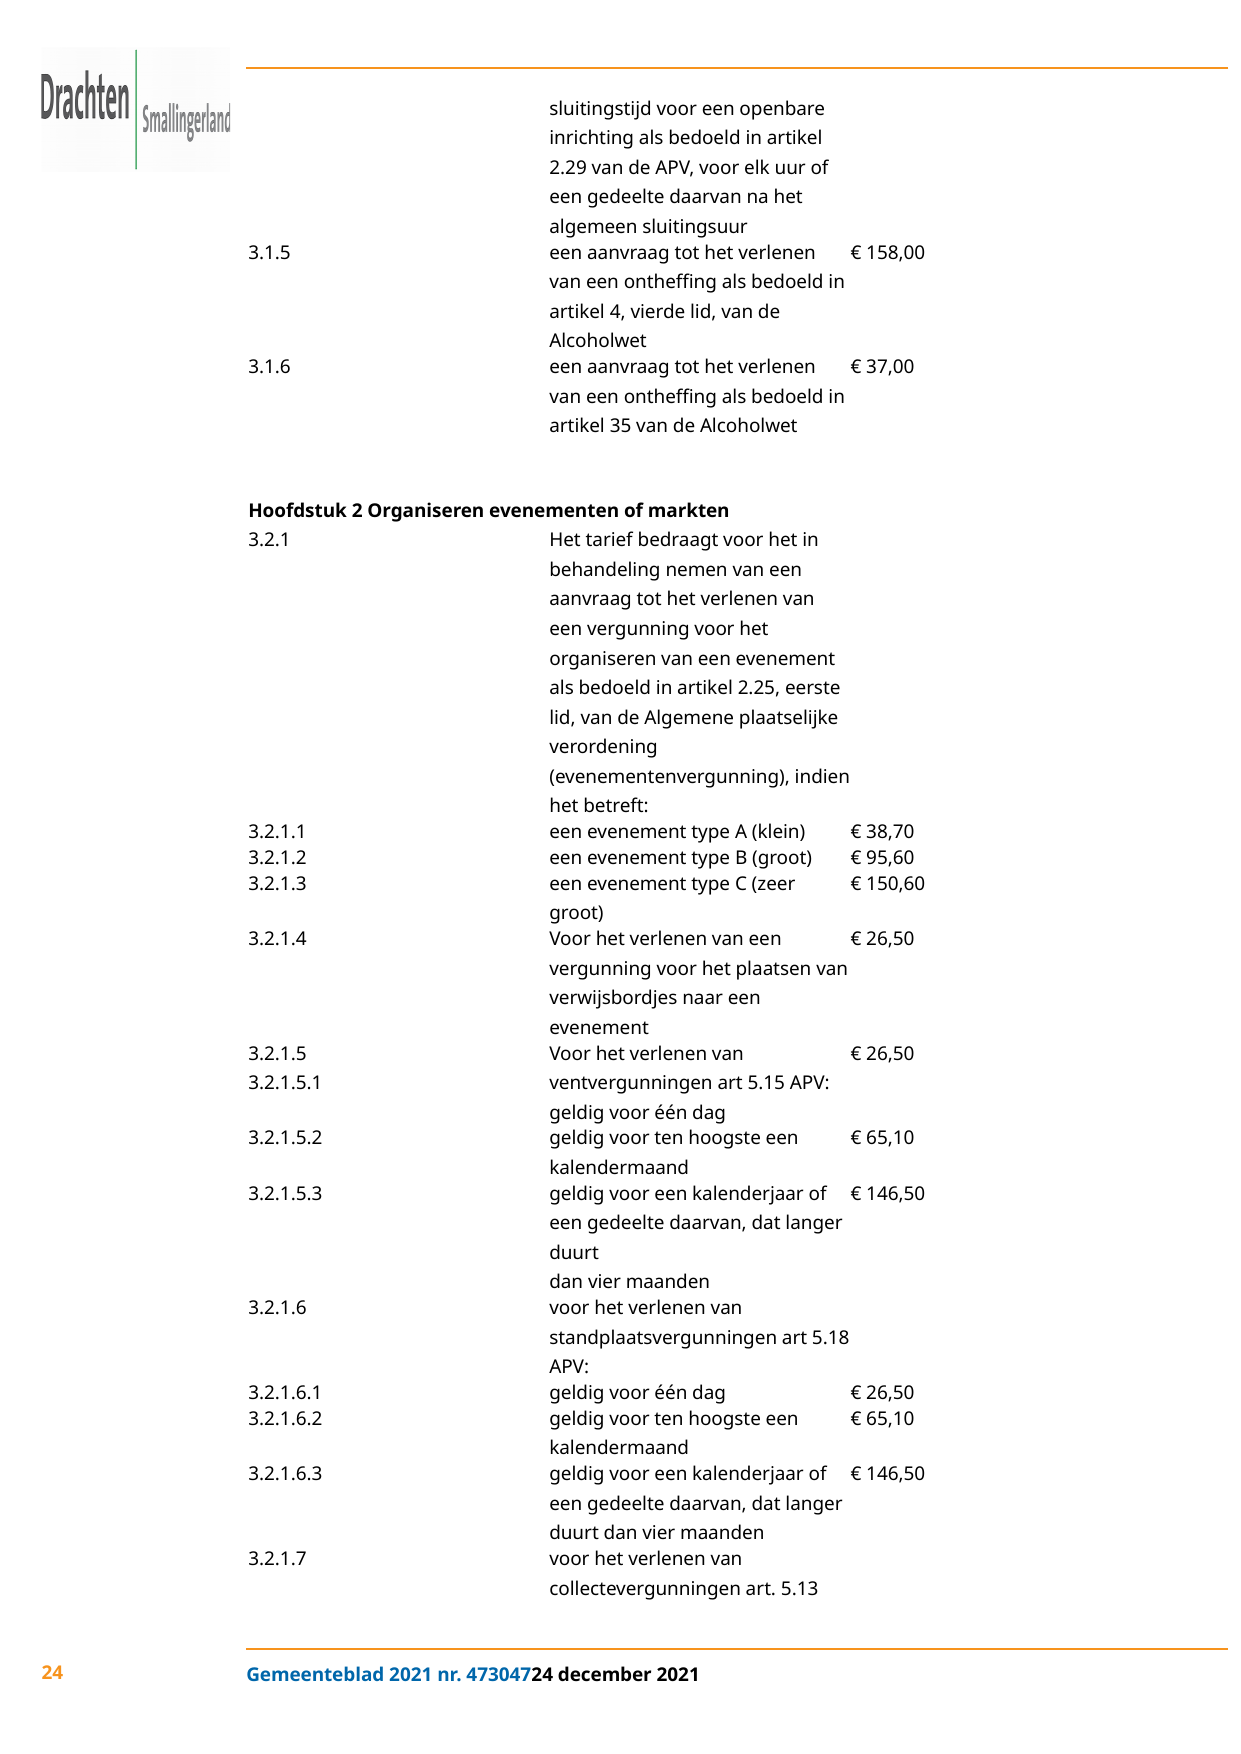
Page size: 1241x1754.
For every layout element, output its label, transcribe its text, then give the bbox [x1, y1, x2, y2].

table_cell 3.2.1.6.2 [248, 1405, 549, 1460]
table_cell € 65,10 [850, 1125, 1152, 1180]
table_cell Voor het verlenen van ventvergunningen art 5.15 APV: geldig voor één dag [549, 1040, 850, 1124]
table_cell sluitingstijd voor een openbare inrichting als bedoeld in artikel 2.29 van de APV, voor elk uur of een gedeelte daarvan na het algemeen sluitingsuur [549, 95, 850, 239]
table_cell € 37,00 [850, 353, 1152, 438]
table_cell 3.2.1.6.1 [248, 1379, 549, 1405]
table_cell 3.2.1.3 [248, 870, 549, 925]
table_cell voor het verlenen van standplaatsvergunningen art 5.18 APV: [549, 1294, 850, 1379]
picture [41, 47, 231, 172]
table_cell [850, 1545, 1152, 1601]
table_cell een aanvraag tot het verlenen van een ontheffing als bedoeld in artikel 35 van de Alcoholwet [549, 353, 850, 438]
table_cell voor het verlenen van collectevergunningen art. 5.13 [549, 1545, 850, 1601]
table_cell [850, 438, 1152, 464]
table_cell 3.2.1.6 [248, 1294, 549, 1379]
table_cell € 38,70 [850, 819, 1152, 844]
table_cell 3.2.1.7 [248, 1545, 549, 1601]
text Hoofdstuk 2 Organiseren evenementen of markten [248, 497, 1152, 522]
table_cell een evenement type B (groot) [549, 844, 850, 870]
table_cell [850, 1294, 1152, 1379]
table_cell 3.2.1.5.2 [248, 1125, 549, 1180]
table_cell 3.1.6 [248, 353, 549, 438]
table_cell geldig voor ten hoogste een kalendermaand [549, 1125, 850, 1180]
table_cell € 26,50 [850, 925, 1152, 1040]
table_cell 3.2.1.5.3 [248, 1180, 549, 1294]
table_cell [549, 438, 850, 464]
table_cell Voor het verlenen van een vergunning voor het plaatsen van verwijsbordjes naar een evenement [549, 925, 850, 1040]
table_cell [248, 95, 549, 239]
table_header Het tarief bedraagt voor het in behandeling nemen van een aanvraag tot het verlenen van een vergunning voor het organiseren van een evenement als bedoeld in artikel 2.25, eerste lid, van de Algemene plaatselijke verordening (evenementenvergunning), indien het betreft: [549, 526, 850, 818]
table_header 3.2.1 [248, 526, 549, 818]
table_cell 3.2.1.2 [248, 844, 549, 870]
table_cell € 26,50 [850, 1040, 1152, 1124]
table_cell € 158,00 [850, 239, 1152, 353]
table_cell € 150,60 [850, 870, 1152, 925]
table_cell 3.2.1.1 [248, 819, 549, 844]
table_cell geldig voor een kalenderjaar of een gedeelte daarvan, dat langer duurt dan vier maanden [549, 1180, 850, 1294]
table_cell 3.2.1.4 [248, 925, 549, 1040]
table_cell geldig voor ten hoogste een kalendermaand [549, 1405, 850, 1460]
table_cell een evenement type A (klein) [549, 819, 850, 844]
table_cell 3.2.1.6.3 [248, 1460, 549, 1545]
table_cell € 146,50 [850, 1460, 1152, 1545]
table_cell geldig voor een kalenderjaar of een gedeelte daarvan, dat langer duurt dan vier maanden [549, 1460, 850, 1545]
table_cell 3.1.5 [248, 239, 549, 353]
table_cell € 65,10 [850, 1405, 1152, 1460]
table_cell een aanvraag tot het verlenen van een ontheffing als bedoeld in artikel 4, vierde lid, van de Alcoholwet [549, 239, 850, 353]
table_cell geldig voor één dag [549, 1379, 850, 1405]
table_header [850, 526, 1152, 818]
table_cell [248, 438, 549, 464]
table_cell een evenement type C (zeer groot) [549, 870, 850, 925]
table_cell € 95,60 [850, 844, 1152, 870]
table_cell € 26,50 [850, 1379, 1152, 1405]
table_cell € 146,50 [850, 1180, 1152, 1294]
table_cell 3.2.1.5 3.2.1.5.1 [248, 1040, 549, 1124]
table_cell [850, 95, 1152, 239]
